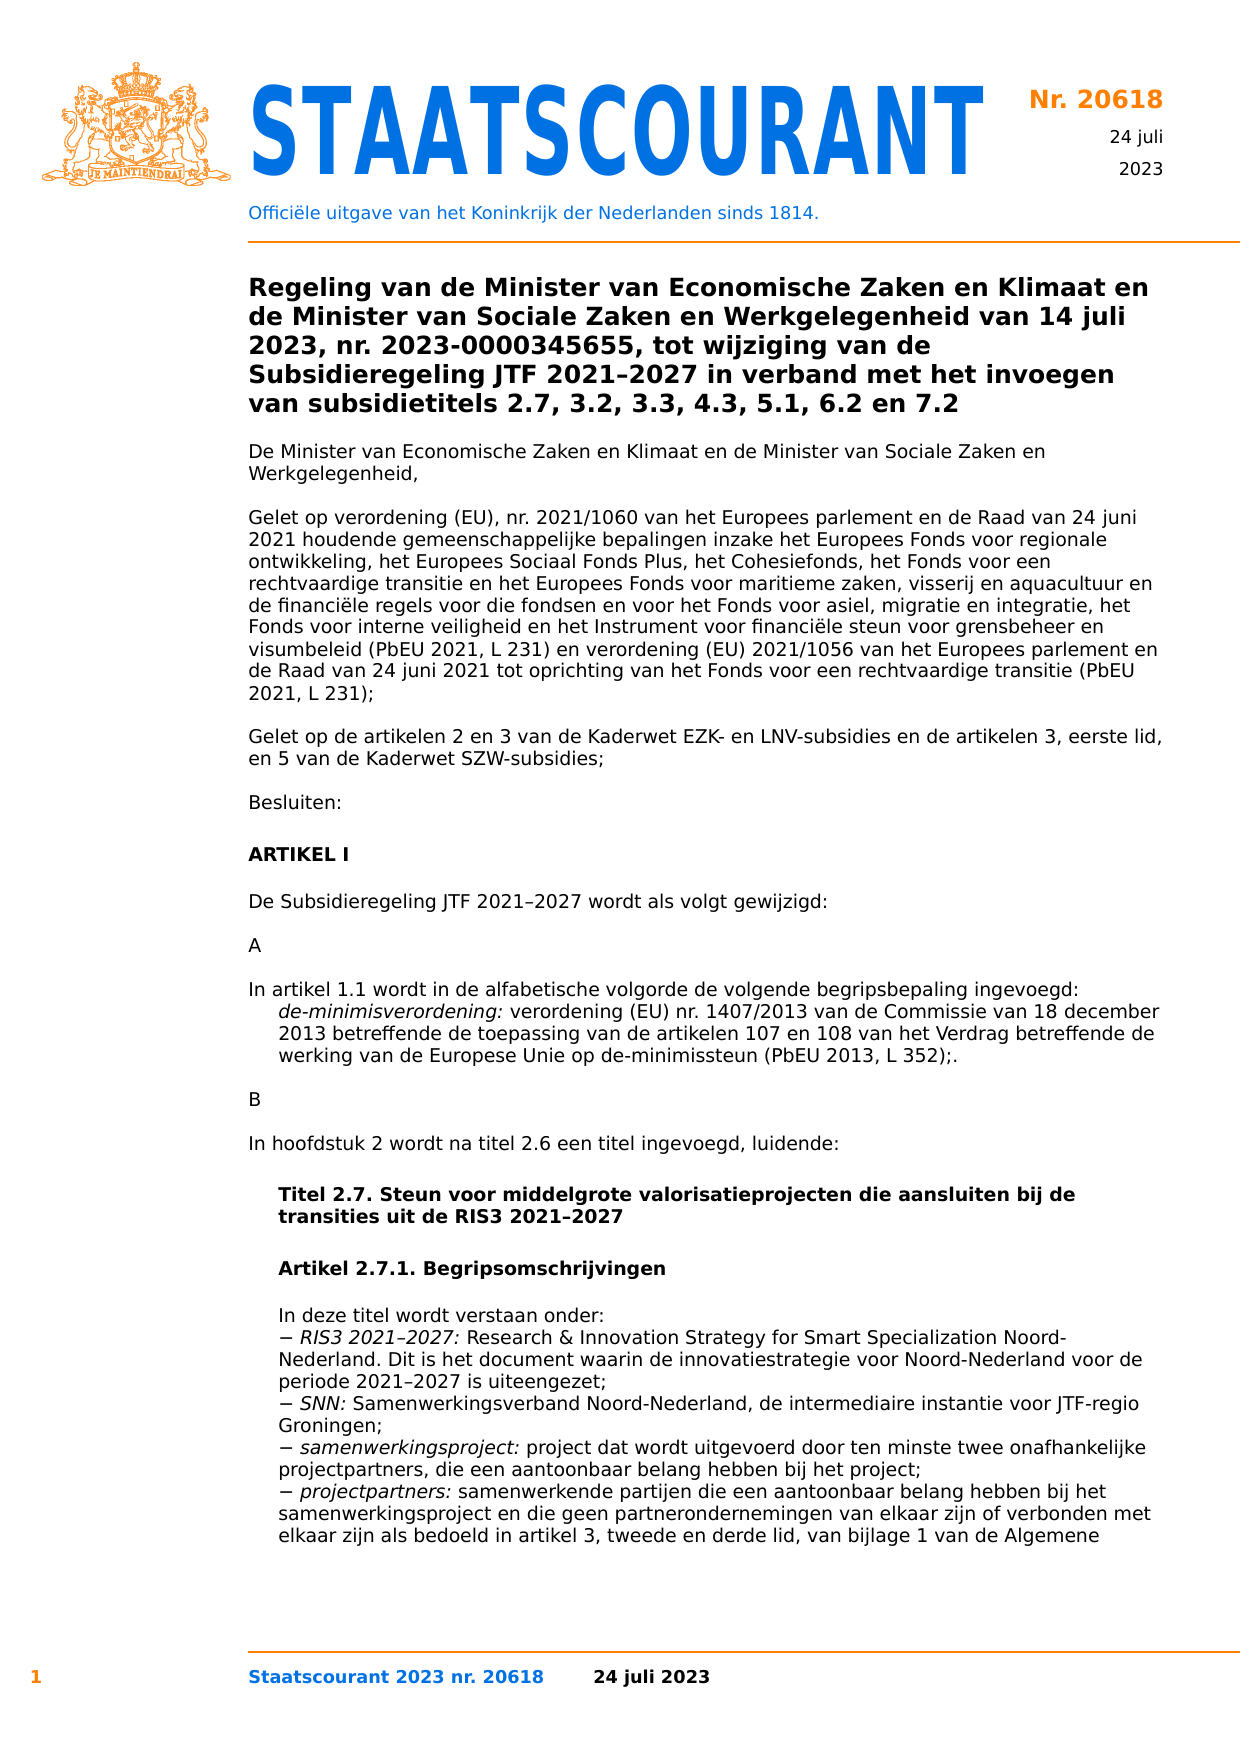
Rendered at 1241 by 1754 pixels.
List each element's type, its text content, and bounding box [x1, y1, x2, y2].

text de-minimisverordening: verordening (EU) nr. 1407/2013 van de Commissie van 18 december 2013 betreffende de toepassing van de artikelen 107 en 108 van het Verdrag betreffende de werking van de Europese Unie op de-minimissteun (PbEU 2013, L 352);. [278, 1001, 1163, 1067]
subtitle ARTIKEL I [248, 844, 1163, 866]
table_cell Officiële uitgave van het Koninkrijk der Nederlanden sinds 1814. [248, 203, 1240, 241]
subtitle Titel 2.7. Steun voor middelgrote valorisatieprojecten die aansluiten bij de transities uit de RIS3 2021–2027 [278, 1184, 1163, 1228]
table_header [25, 62, 248, 241]
text − RIS3 2021–2027: Research & Innovation Strategy for Smart Specialization Noord-Nederland. Dit is het document waarin de innovatiestrategie voor Noord-Nederland voor de periode 2021–2027 is uiteengezet; [278, 1327, 1163, 1393]
subtitle Artikel 2.7.1. Begripsomschrijvingen [278, 1258, 1163, 1280]
text Besluiten: [248, 792, 1163, 814]
text In artikel 1.1 wordt in de alfabetische volgorde de volgende begripsbepaling ingevoegd: [248, 979, 1163, 1001]
table_cell 24 juli [998, 121, 1240, 153]
subtitle Regeling van de Minister van Economische Zaken en Klimaat en de Minister van Sociale Zaken en Werkgelegenheid van 14 juli 2023, nr. 2023-0000345655, tot wijziging van de Subsidieregeling JTF 2021–2027 in verband met het invoegen van subsidietitels 2.7, 3.2, 3.3, 4.3, 5.1, 6.2 en 7.2 [248, 273, 1163, 419]
text In hoofdstuk 2 wordt na titel 2.6 een titel ingevoegd, luidende: [248, 1132, 1163, 1154]
text B [248, 1088, 1163, 1111]
text In deze titel wordt verstaan onder: [278, 1305, 1163, 1327]
text A [248, 935, 1163, 957]
picture [41, 62, 231, 186]
text Gelet op verordening (EU), nr. 2021/1060 van het Europees parlement en de Raad van 24 juni 2021 houdende gemeenschappelijke bepalingen inzake het Europees Fonds voor regionale ontwikkeling, het Europees Sociaal Fonds Plus, het Cohesiefonds, het Fonds voor een rechtvaardige transitie en het Europees Fonds voor maritieme zaken, visserij en aquacultuur en de financiële regels voor die fondsen en voor het Fonds voor asiel, migratie en integratie, het Fonds voor interne veiligheid en het Instrument voor financiële steun voor grensbeheer en visumbeleid (PbEU 2021, L 231) en verordening (EU) 2021/1056 van het Europees parlement en de Raad van 24 juni 2021 tot oprichting van het Fonds voor een rechtvaardige transitie (PbEU 2021, L 231); [248, 507, 1163, 704]
text Gelet op de artikelen 2 en 3 van de Kaderwet EZK- en LNV-subsidies en de artikelen 3, eerste lid, en 5 van de Kaderwet SZW-subsidies; [248, 726, 1163, 770]
text − SNN: Samenwerkingsverband Noord-Nederland, de intermediaire instantie voor JTF-regio Groningen; [278, 1393, 1163, 1437]
table_cell 2023 [998, 153, 1240, 203]
text De Subsidieregeling JTF 2021–2027 wordt als volgt gewijzigd: [248, 891, 1163, 913]
text − projectpartners: samenwerkende partijen die een aantoonbaar belang hebben bij het samenwerkingsproject en die geen partnerondernemingen van elkaar zijn of verbonden met elkaar zijn als bedoeld in artikel 3, tweede en derde lid, van bijlage 1 van de Algemene [278, 1481, 1163, 1547]
text − samenwerkingsproject: project dat wordt uitgevoerd door ten minste twee onafhankelijke projectpartners, die een aantoonbaar belang hebben bij het project; [278, 1437, 1163, 1481]
text De Minister van Economische Zaken en Klimaat en de Minister van Sociale Zaken en Werkgelegenheid, [248, 441, 1163, 485]
table_header Nr. 20618 [998, 62, 1240, 121]
table_header STAATSCOURANT [248, 62, 998, 203]
